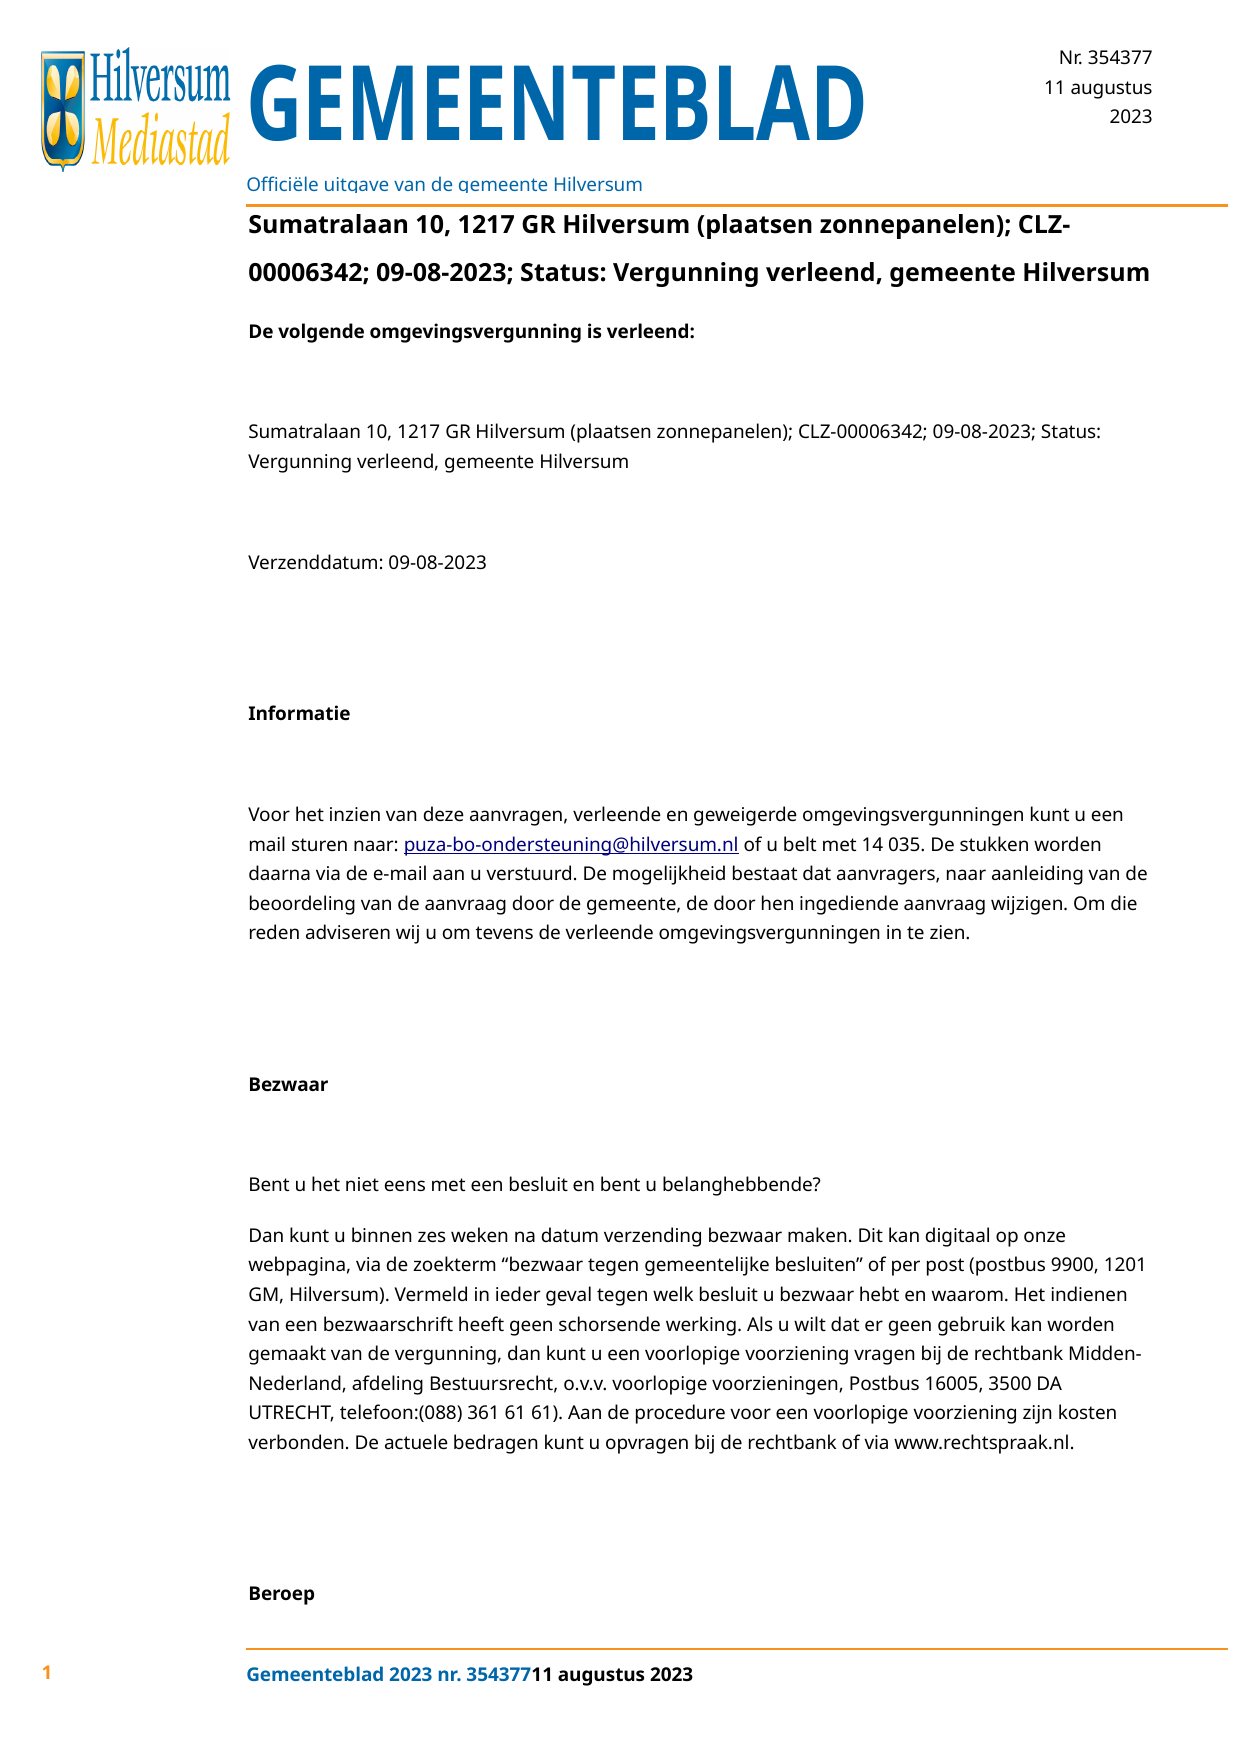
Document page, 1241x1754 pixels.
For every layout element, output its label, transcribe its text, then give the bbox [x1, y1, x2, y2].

picture [41, 47, 231, 172]
text Bezwaar [248, 1071, 1152, 1097]
text Dan kunt u binnen zes weken na datum verzending bezwaar maken. Dit kan digitaal op onze webpagina, via de zoekterm “bezwaar tegen gemeentelijke besluiten” of per post (postbus 9900, 1201 GM, Hilversum). Vermeld in ieder geval tegen welk besluit u bezwaar hebt en waarom. Het indienen van een bezwaarschrift heeft geen schorsende werking. Als u wilt dat er geen gebruik kan worden gemaakt van de vergunning, dan kunt u een voorlopige voorziening vragen bij de rechtbank Midden-Nederland, afdeling Bestuursrecht, o.v.v. voorlopige voorzieningen, Postbus 16005, 3500 DA UTRECHT, telefoon:(088) 361 61 61). Aan de procedure voor een voorlopige voorziening zijn kosten verbonden. De actuele bedragen kunt u opvragen bij de rechtbank of via www.rechtspraak.nl. [248, 1222, 1152, 1455]
text Sumatralaan 10, 1217 GR Hilversum (plaatsen zonnepanelen); CLZ-00006342; 09-08-2023; Status: Vergunning verleend, gemeente Hilversum [248, 207, 1152, 288]
text De volgende omgevingsvergunning is verleend: [248, 318, 1152, 344]
text Sumatralaan 10, 1217 GR Hilversum (plaatsen zonnepanelen); CLZ-00006342; 09-08-2023; Status: Vergunning verleend, gemeente Hilversum [248, 419, 1152, 474]
text Informatie [248, 700, 1152, 726]
text Voor het inzien van deze aanvragen, verleende en geweigerde omgevingsvergunningen kunt u een mail sturen naar: puza-bo-ondersteuning@hilversum.nl of u belt met 14 035. De stukken worden daarna via de e-mail aan u verstuurd. De mogelijkheid bestaat dat aanvragers, naar aanleiding van de beoordeling van de aanvraag door de gemeente, de door hen ingediende aanvraag wijzigen. Om die reden adviseren wij u om tevens de verleende omgevingsvergunningen in te zien. [248, 801, 1152, 945]
text Bent u het niet eens met een besluit en bent u belanghebbende? [248, 1172, 1152, 1197]
text Verzenddatum: 09-08-2023 [248, 549, 1152, 575]
text Beroep [248, 1580, 1152, 1606]
